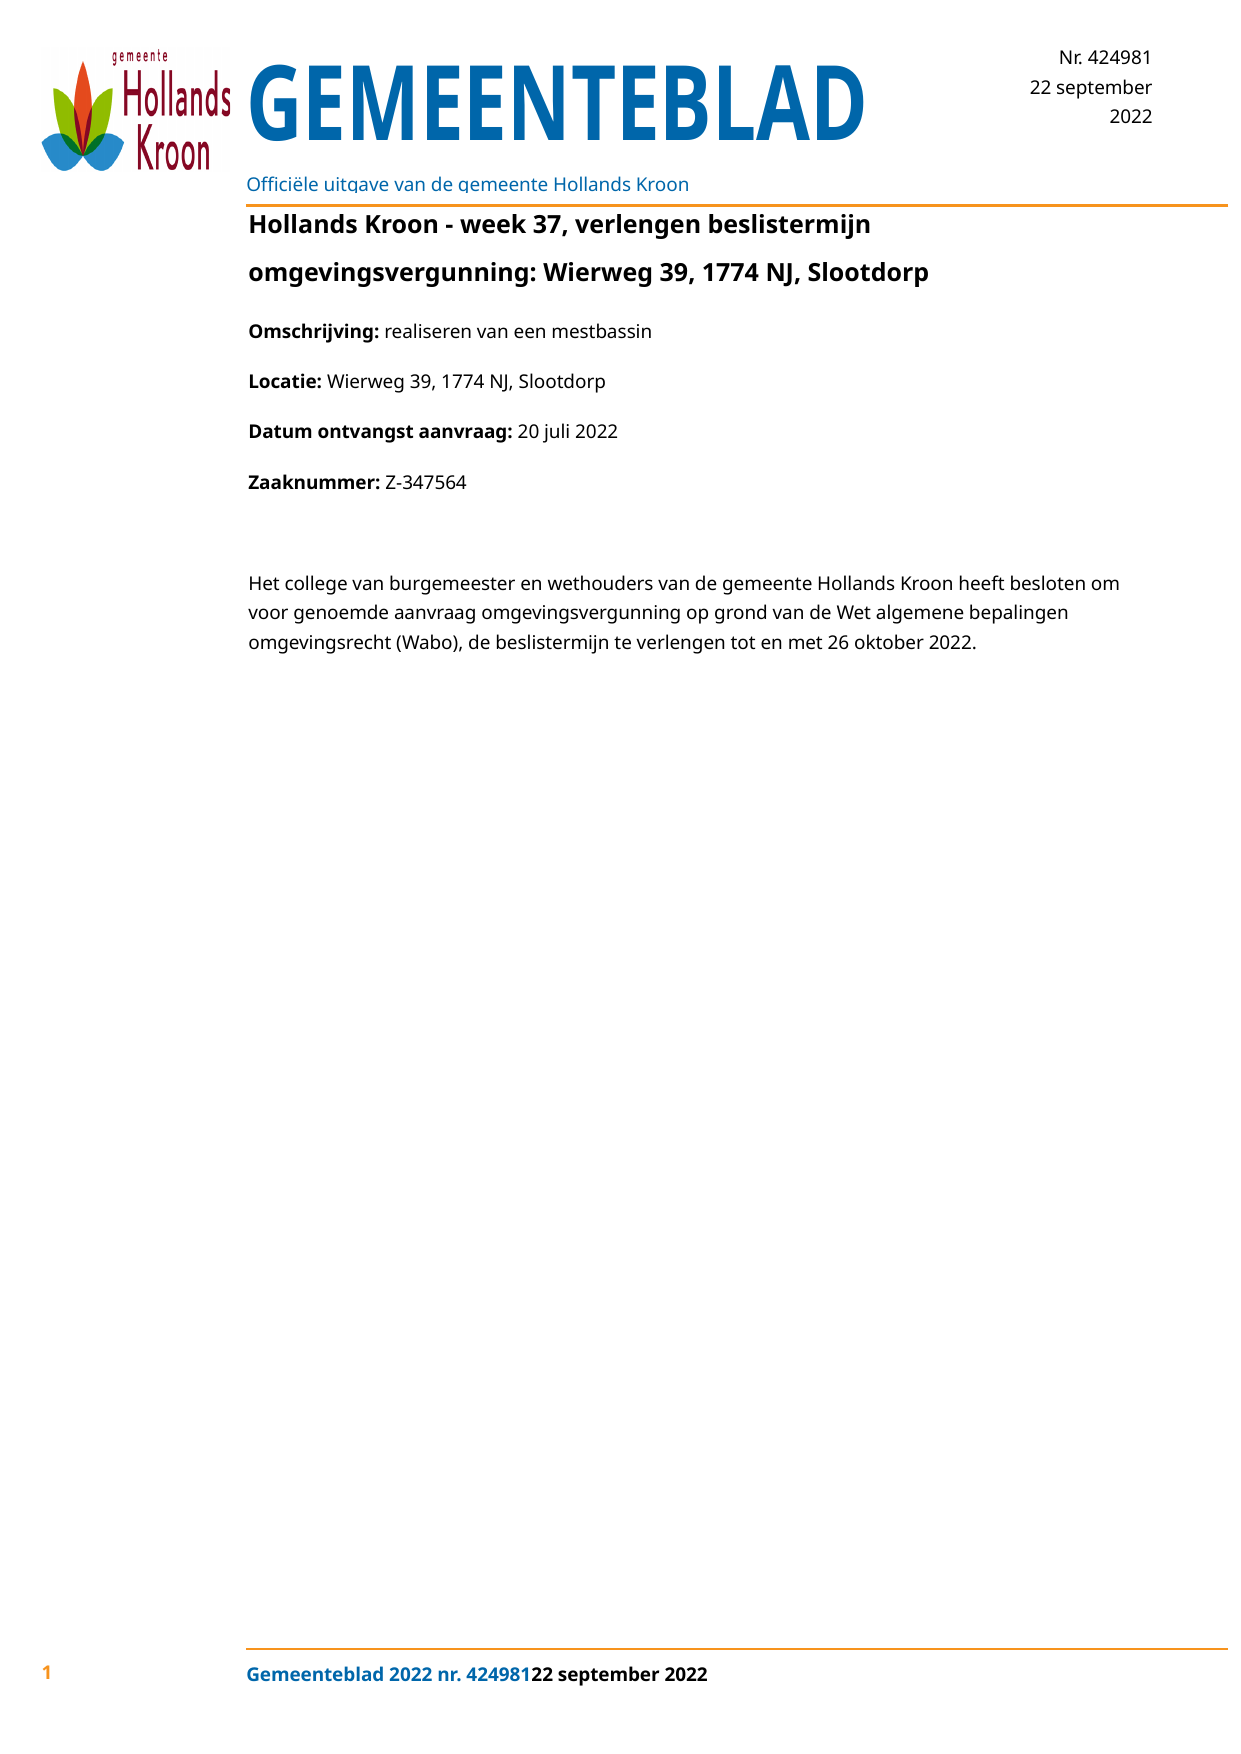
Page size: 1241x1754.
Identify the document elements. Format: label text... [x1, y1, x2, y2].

text Hollands Kroon - week 37, verlengen beslistermijn omgevingsvergunning: Wierweg 39, 1774 NJ, Slootdorp [248, 207, 1152, 288]
text Het college van burgemeester en wethouders van de gemeente Hollands Kroon heeft besloten om voor genoemde aanvraag omgevingsvergunning op grond van de Wet algemene bepalingen omgevingsrecht (Wabo), de beslistermijn te verlengen tot en met 26 oktober 2022. [248, 570, 1152, 655]
text Datum ontvangst aanvraag: 20 juli 2022 [248, 419, 1152, 444]
text Omschrijving: realiseren van een mestbassin [248, 318, 1152, 344]
text Zaaknummer: Z-347564 [248, 469, 1152, 495]
text Locatie: Wierweg 39, 1774 NJ, Slootdorp [248, 368, 1152, 394]
picture [41, 47, 231, 172]
